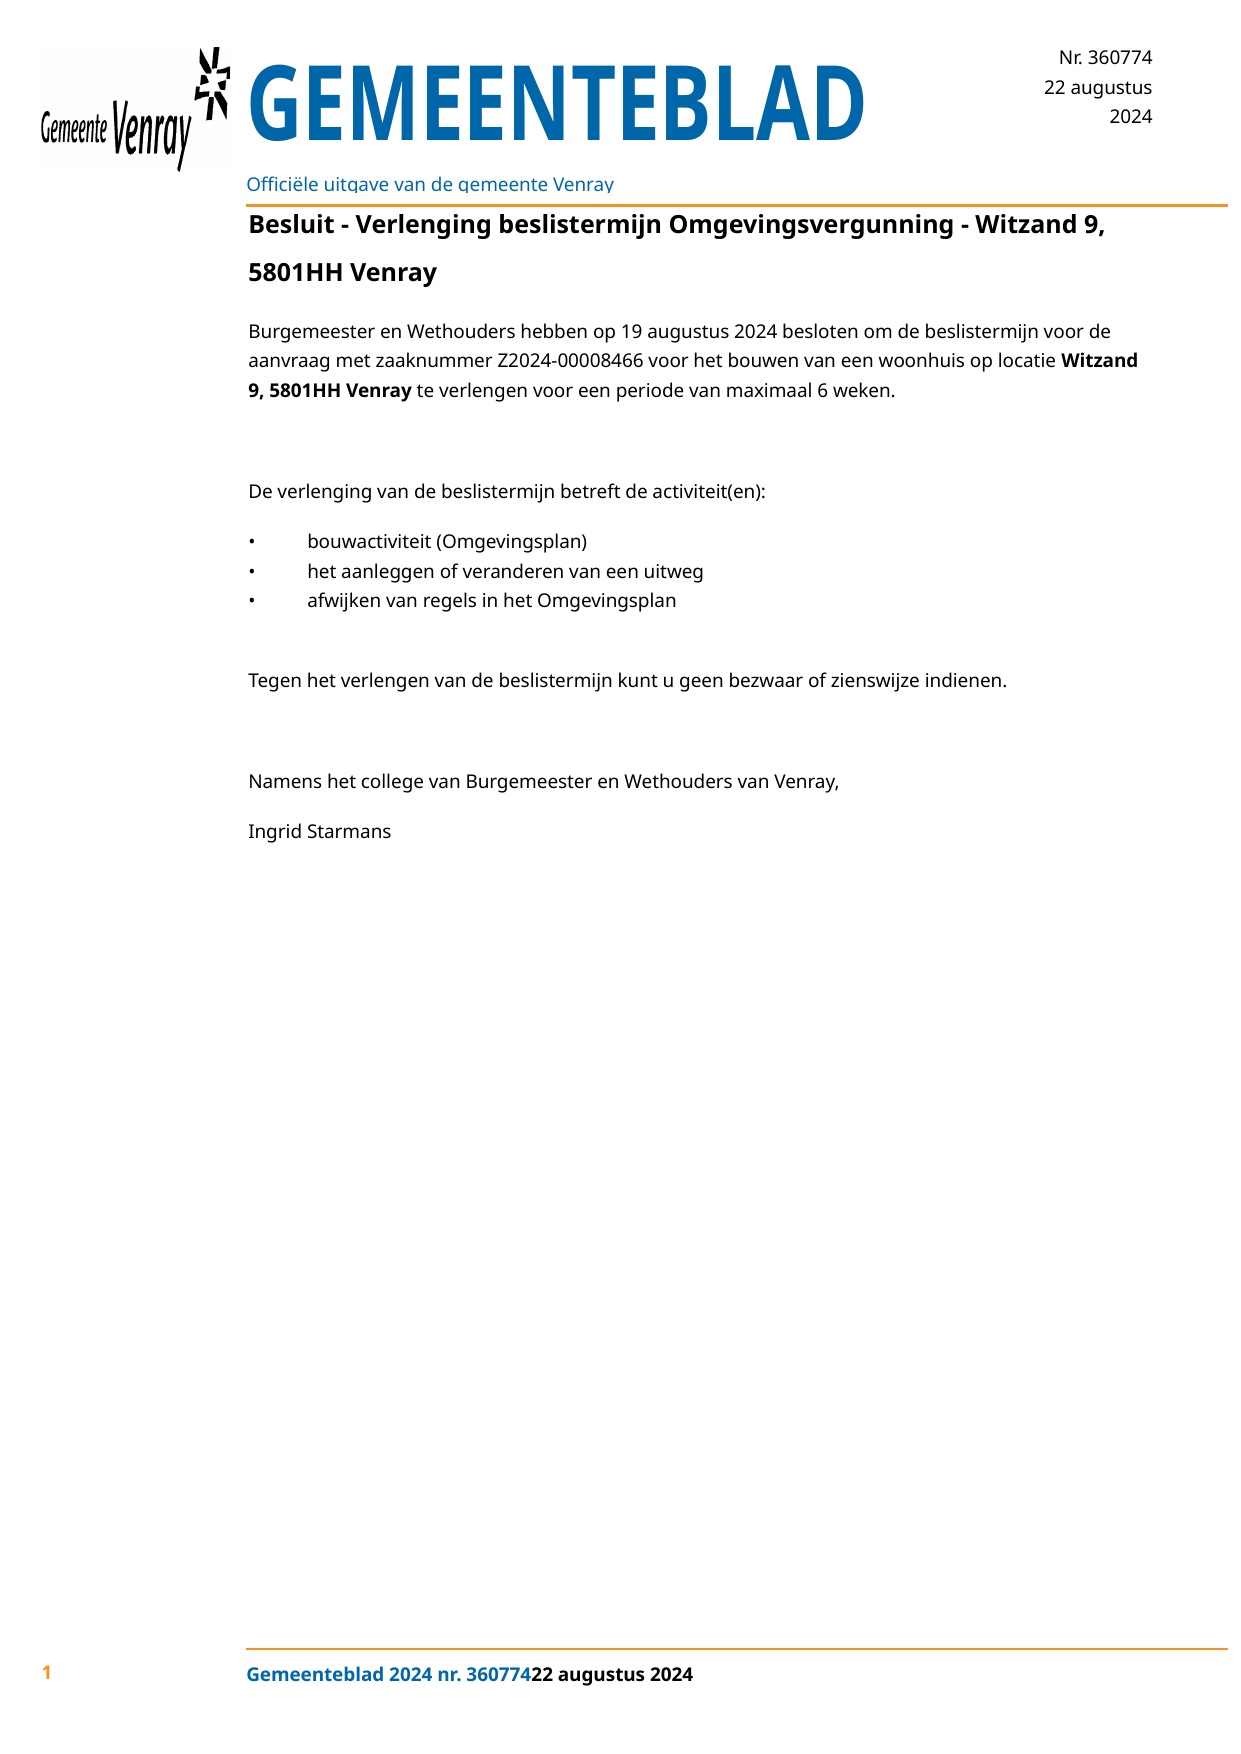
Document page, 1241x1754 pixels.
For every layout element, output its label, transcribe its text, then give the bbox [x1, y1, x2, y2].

picture [41, 47, 231, 172]
list het aanleggen of veranderen van een uitweg [248, 558, 1152, 584]
list afwijken van regels in het Omgevingsplan [248, 587, 1152, 613]
text Namens het college van Burgemeester en Wethouders van Venray, [248, 768, 1152, 794]
text Burgemeester en Wethouders hebben op 19 augustus 2024 besloten om de beslistermijn voor de aanvraag met zaaknummer Z2024-00008466 voor het bouwen van een woonhuis op locatie Witzand 9, 5801HH Venray te verlengen voor een periode van maximaal 6 weken. [248, 318, 1152, 403]
list bouwactiviteit (Omgevingsplan) [248, 528, 1152, 554]
text Besluit - Verlenging beslistermijn Omgevingsvergunning - Witzand 9, 5801HH Venray [248, 207, 1152, 288]
text De verlenging van de beslistermijn betreft de activiteit(en): [248, 478, 1152, 504]
text Tegen het verlengen van de beslistermijn kunt u geen bezwaar of zienswijze indienen. [248, 667, 1152, 693]
text Ingrid Starmans [248, 819, 1152, 844]
